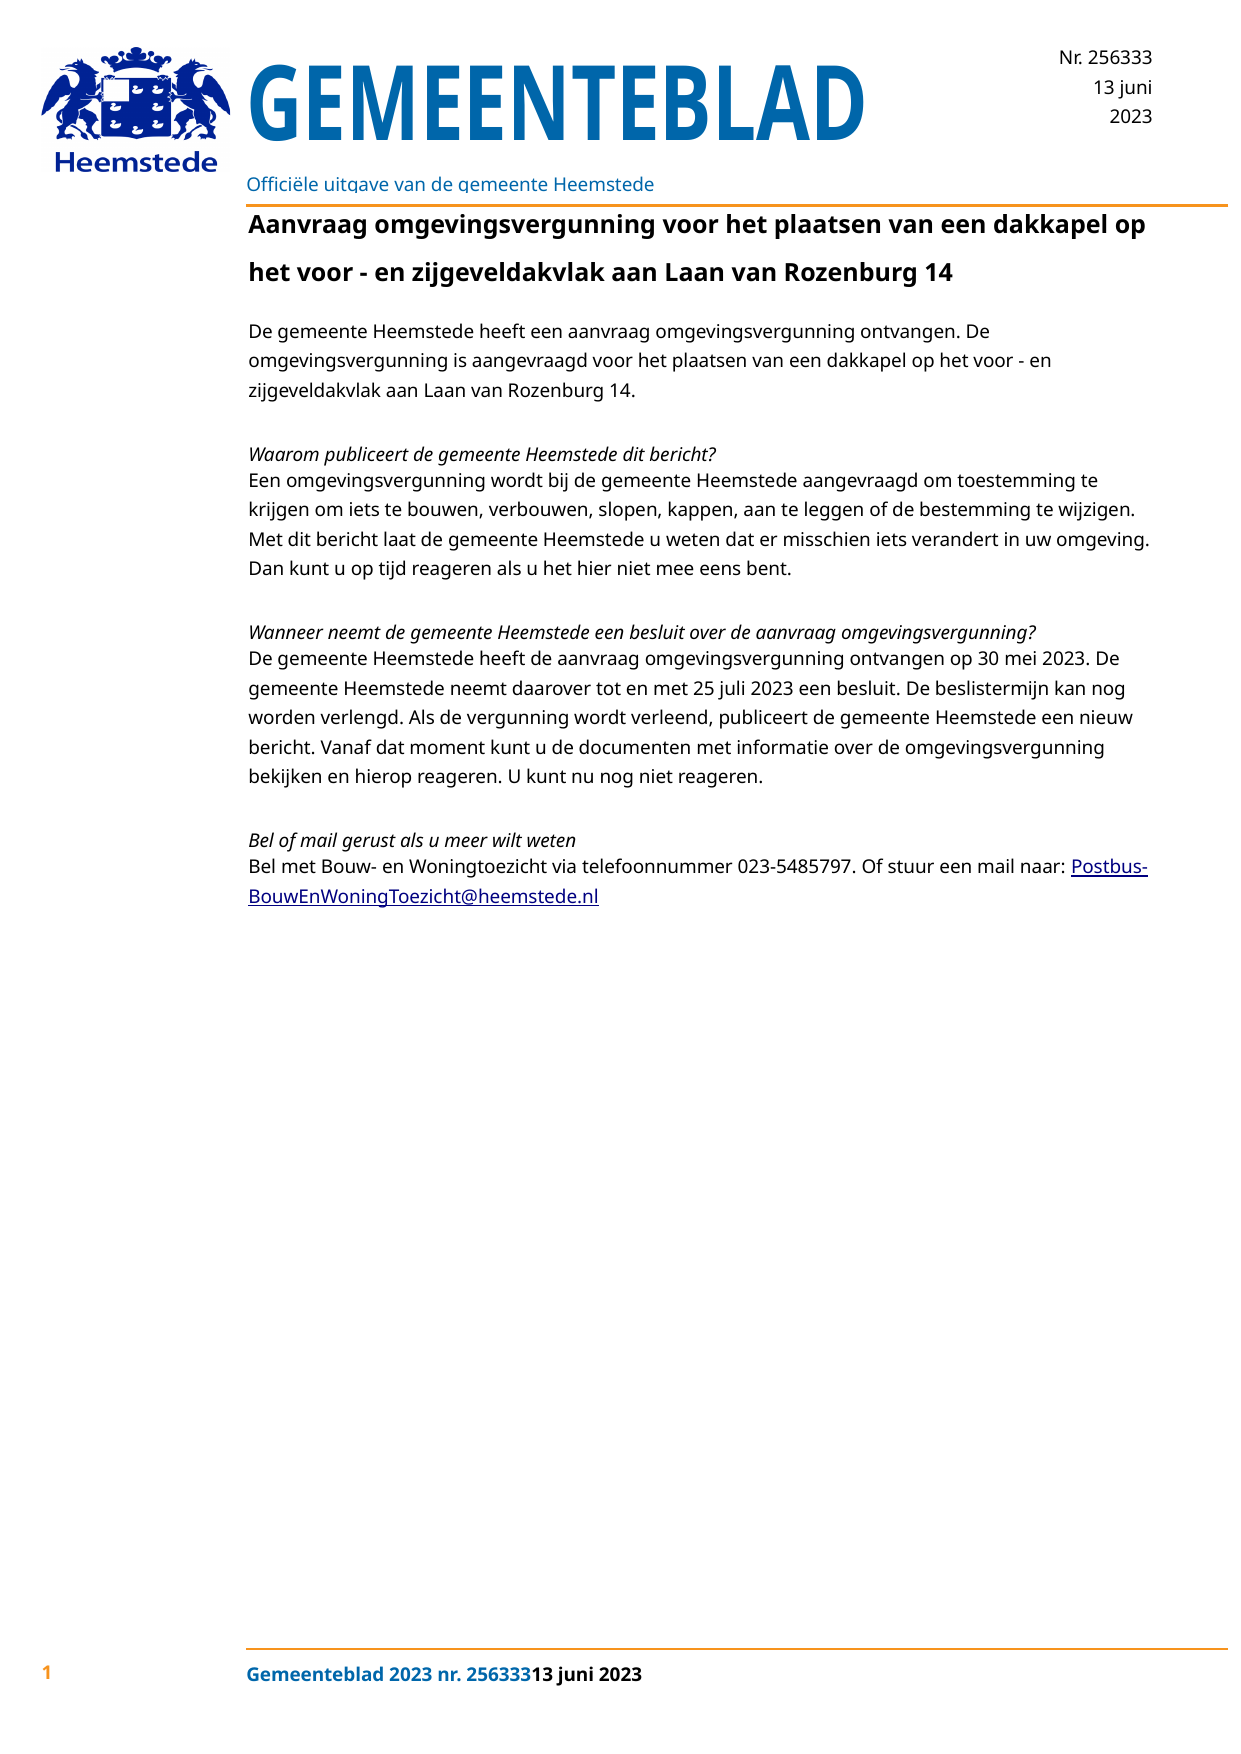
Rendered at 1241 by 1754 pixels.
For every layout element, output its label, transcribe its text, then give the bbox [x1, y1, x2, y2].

text Bel of mail gerust als u meer wilt weten [248, 827, 1152, 853]
text De gemeente Heemstede heeft de aanvraag omgevingsvergunning ontvangen op 30 mei 2023. De gemeente Heemstede neemt daarover tot en met 25 juli 2023 een besluit. De beslistermijn kan nog worden verlengd. Als de vergunning wordt verleend, publiceert de gemeente Heemstede een nieuw bericht. Vanaf dat moment kunt u de documenten met informatie over de omgevingsvergunning bekijken en hierop reageren. U kunt nu nog niet reageren. [248, 645, 1152, 789]
text De gemeente Heemstede heeft een aanvraag omgevingsvergunning ontvangen. De omgevingsvergunning is aangevraagd voor het plaatsen van een dakkapel op het voor - en zijgeveldakvlak aan Laan van Rozenburg 14. [248, 318, 1152, 403]
text Bel met Bouw- en Woningtoezicht via telefoonnummer 023-5485797. Of stuur een mail naar: Postbus-BouwEnWoningToezicht@heemstede.nl [248, 853, 1152, 908]
text Aanvraag omgevingsvergunning voor het plaatsen van een dakkapel op het voor - en zijgeveldakvlak aan Laan van Rozenburg 14 [248, 207, 1152, 288]
text Waarom publiceert de gemeente Heemstede dit bericht? [248, 441, 1152, 467]
text Een omgevingsvergunning wordt bij de gemeente Heemstede aangevraagd om toestemming te krijgen om iets te bouwen, verbouwen, slopen, kappen, aan te leggen of de bestemming te wijzigen. Met dit bericht laat de gemeente Heemstede u weten dat er misschien iets verandert in uw omgeving. Dan kunt u op tijd reageren als u het hier niet mee eens bent. [248, 467, 1152, 581]
text Wanneer neemt de gemeente Heemstede een besluit over de aanvraag omgevingsvergunning? [248, 619, 1152, 645]
picture [41, 47, 231, 172]
